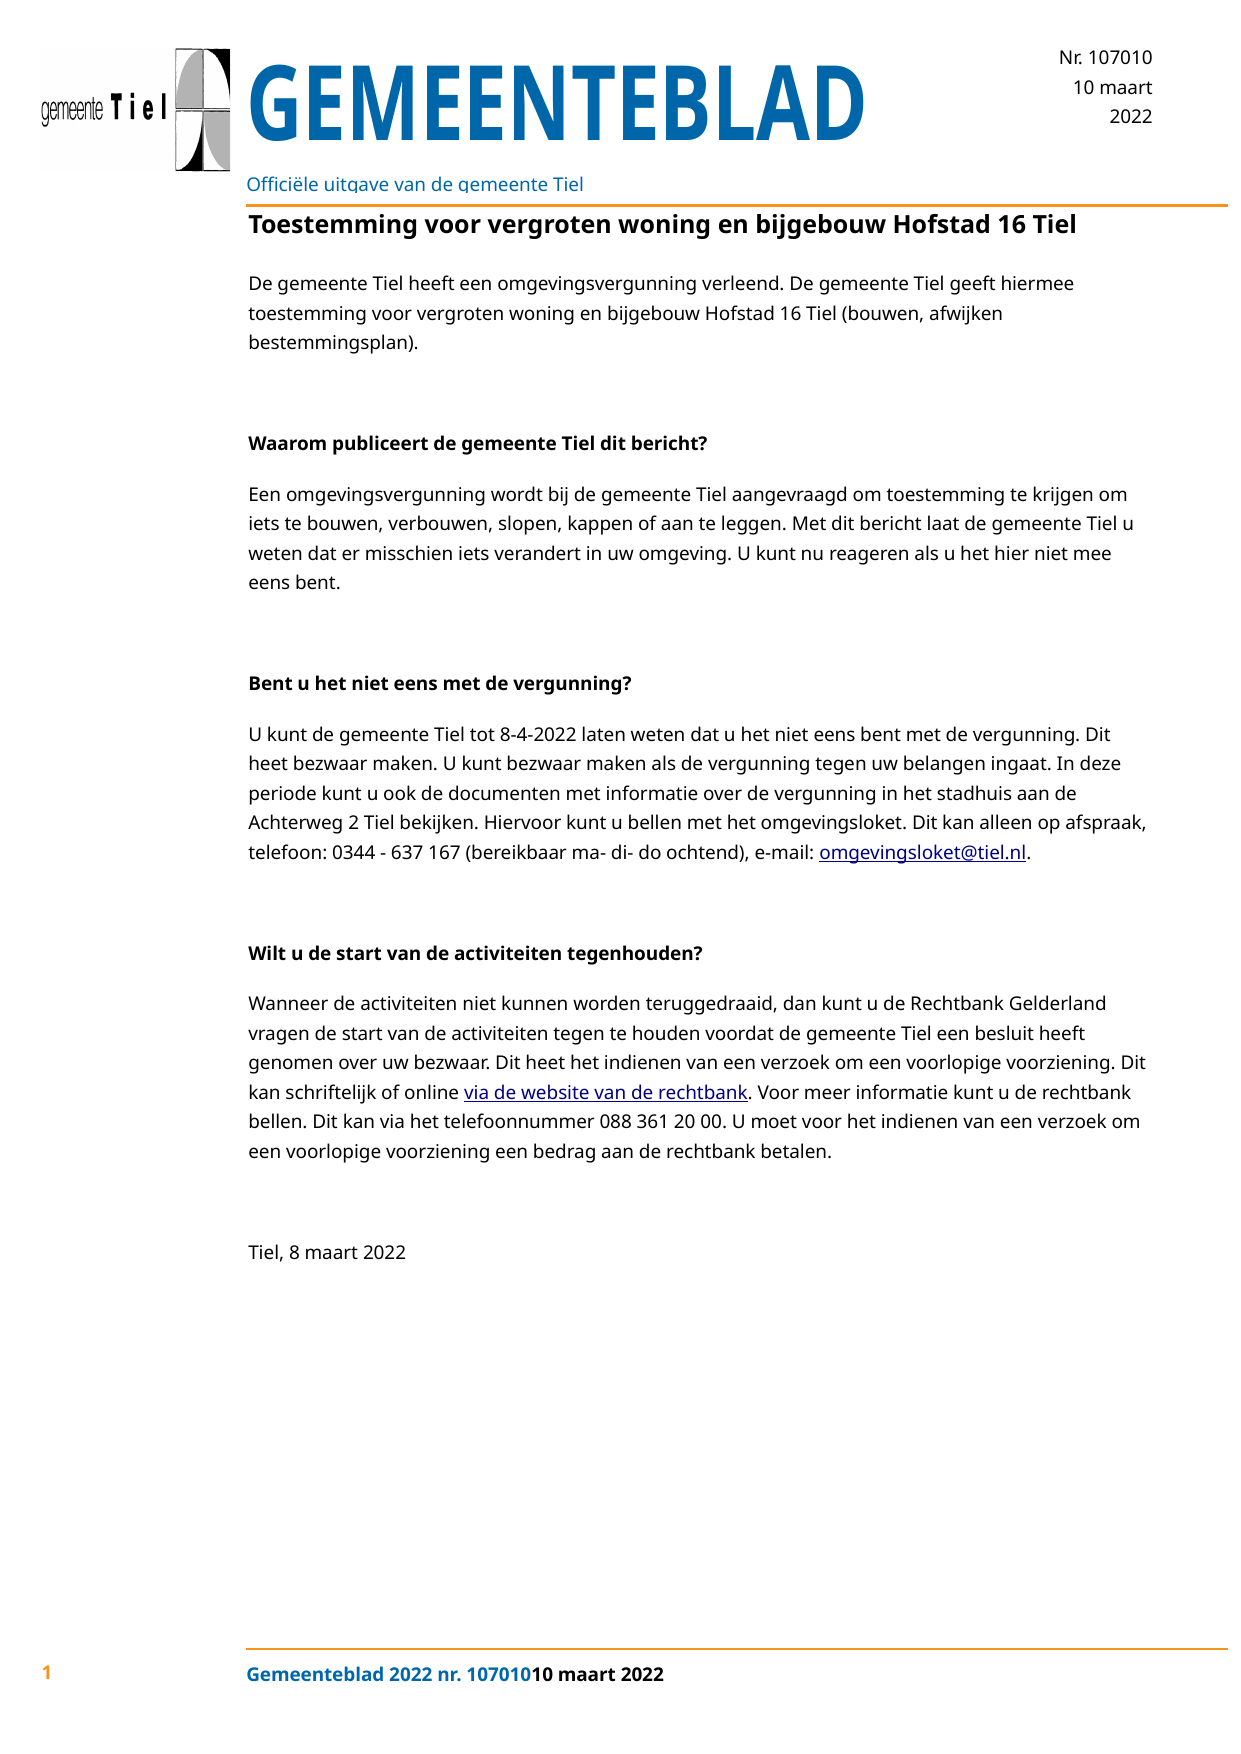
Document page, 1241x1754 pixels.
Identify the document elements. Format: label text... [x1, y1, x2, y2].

text De gemeente Tiel heeft een omgevingsvergunning verleend. De gemeente Tiel geeft hiermee toestemming voor vergroten woning en bijgebouw Hofstad 16 Tiel (bouwen, afwijken bestemmingsplan). [248, 270, 1152, 355]
text Wanneer de activiteiten niet kunnen worden teruggedraaid, dan kunt u de Rechtbank Gelderland vragen de start van de activiteiten tegen te houden voordat de gemeente Tiel een besluit heeft genomen over uw bezwaar. Dit heet het indienen van een verzoek om een voorlopige voorziening. Dit kan schriftelijk of online via de website van de rechtbank. Voor meer informatie kunt u de rechtbank bellen. Dit kan via het telefoonnummer 088 361 20 00. U moet voor het indienen van een verzoek om een voorlopige voorziening een bedrag aan de rechtbank betalen. [248, 990, 1152, 1164]
text Waarom publiceert de gemeente Tiel dit bericht? [248, 430, 1152, 456]
text Tiel, 8 maart 2022 [248, 1239, 1152, 1265]
text Wilt u de start van de activiteiten tegenhouden? [248, 940, 1152, 966]
text Een omgevingsvergunning wordt bij de gemeente Tiel aangevraagd om toestemming te krijgen om iets te bouwen, verbouwen, slopen, kappen of aan te leggen. Met dit bericht laat de gemeente Tiel u weten dat er misschien iets verandert in uw omgeving. U kunt nu reageren als u het hier niet mee eens bent. [248, 481, 1152, 595]
text Toestemming voor vergroten woning en bijgebouw Hofstad 16 Tiel [248, 207, 1152, 241]
text Bent u het niet eens met de vergunning? [248, 670, 1152, 696]
text U kunt de gemeente Tiel tot 8-4-2022 laten weten dat u het niet eens bent met de vergunning. Dit heet bezwaar maken. U kunt bezwaar maken als de vergunning tegen uw belangen ingaat. In deze periode kunt u ook de documenten met informatie over de vergunning in het stadhuis aan de Achterweg 2 Tiel bekijken. Hiervoor kunt u bellen met het omgevingsloket. Dit kan alleen op afspraak, telefoon: 0344 - 637 167 (bereikbaar ma- di- do ochtend), e-mail: omgevingsloket@tiel.nl. [248, 721, 1152, 865]
picture [41, 47, 231, 172]
